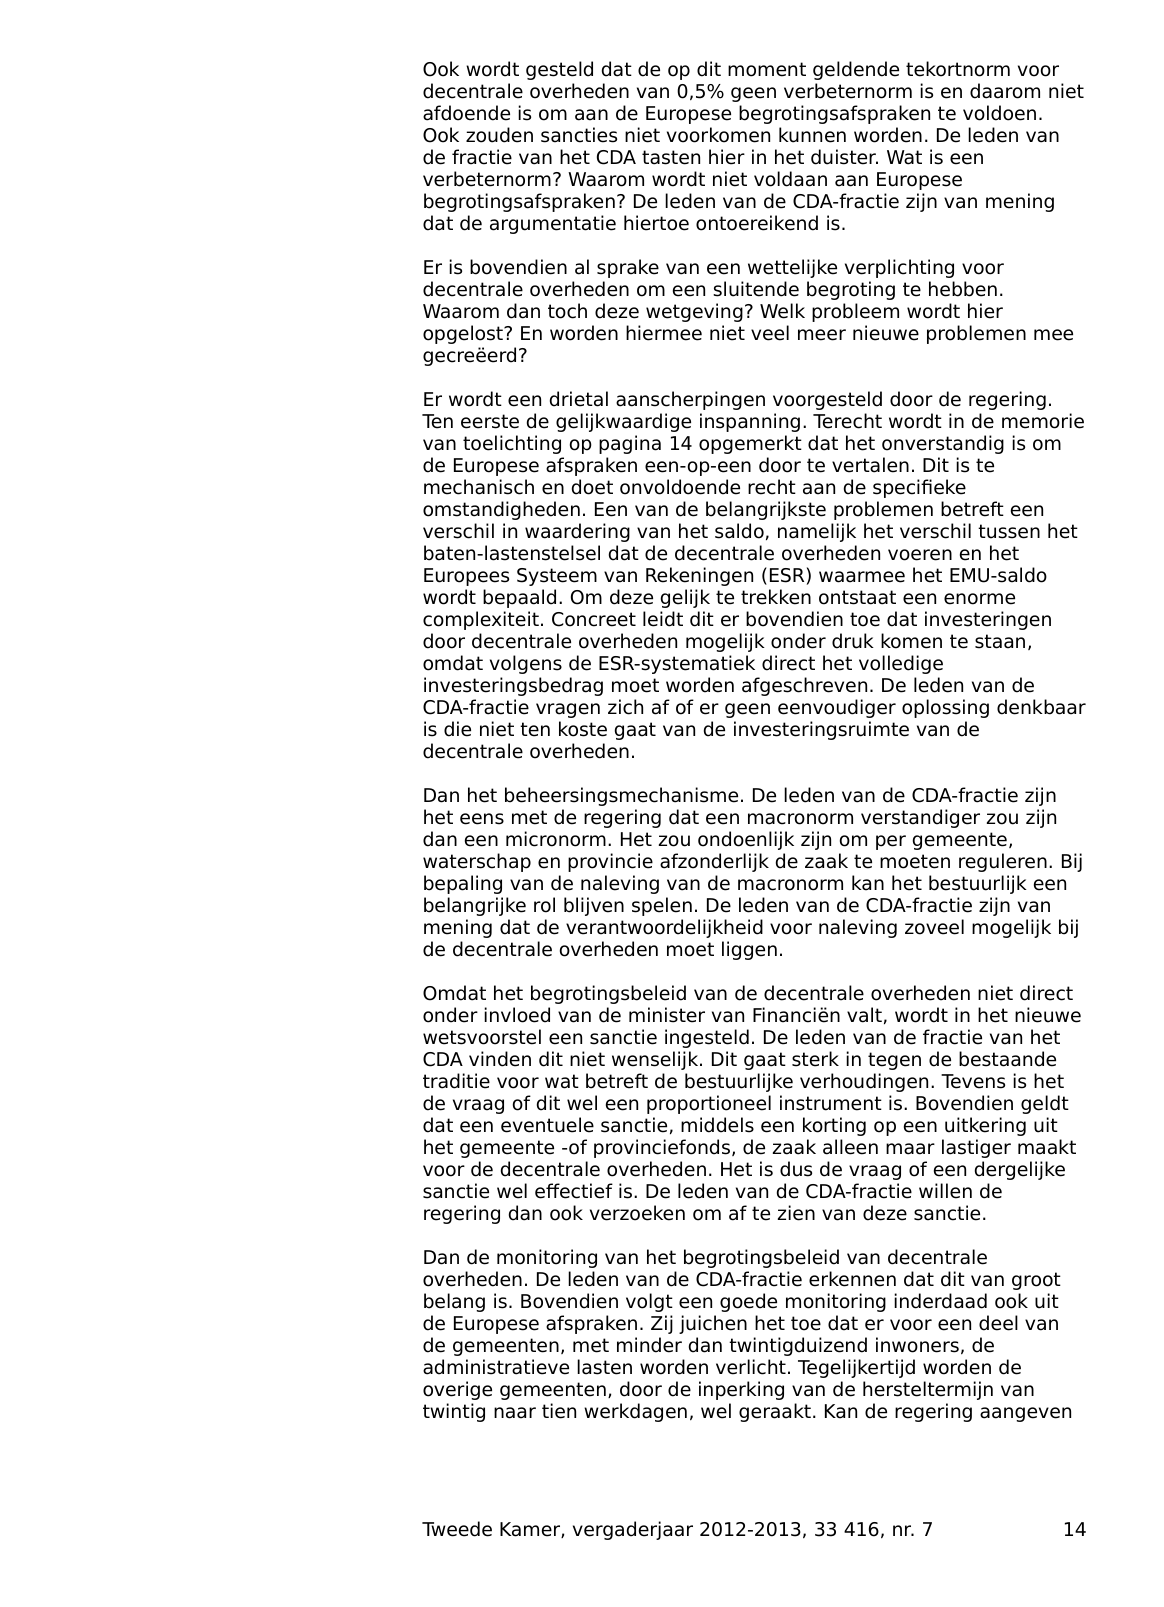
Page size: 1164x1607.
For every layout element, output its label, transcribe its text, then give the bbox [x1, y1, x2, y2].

text Dan de monitoring van het begrotingsbeleid van decentrale overheden. De leden van de CDA-fractie erkennen dat dit van groot belang is. Bovendien volgt een goede monitoring inderdaad ook uit de Europese afspraken. Zij juichen het toe dat er voor een deel van de gemeenten, met minder dan twintigduizend inwoners, de administratieve lasten worden verlicht. Tegelijkertijd worden de overige gemeenten, door de inperking van de hersteltermijn van twintig naar tien werkdagen, wel geraakt. Kan de regering aangeven [422, 1247, 1087, 1423]
text Er wordt een drietal aanscherpingen voorgesteld door de regering. Ten eerste de gelijkwaardige inspanning. Terecht wordt in de memorie van toelichting op pagina 14 opgemerkt dat het onverstandig is om de Europese afspraken een-op-een door te vertalen. Dit is te mechanisch en doet onvoldoende recht aan de specifieke omstandigheden. Een van de belangrijkste problemen betreft een verschil in waardering van het saldo, namelijk het verschil tussen het baten-lastenstelsel dat de decentrale overheden voeren en het Europees Systeem van Rekeningen (ESR) waarmee het EMU-saldo wordt bepaald. Om deze gelijk te trekken ontstaat een enorme complexiteit. Concreet leidt dit er bovendien toe dat investeringen door decentrale overheden mogelijk onder druk komen te staan, omdat volgens de ESR-systematiek direct het volledige investeringsbedrag moet worden afgeschreven. De leden van de CDA-fractie vragen zich af of er geen eenvoudiger oplossing denkbaar is die niet ten koste gaat van de investeringsruimte van de decentrale overheden. [422, 389, 1087, 763]
text Omdat het begrotingsbeleid van de decentrale overheden niet direct onder invloed van de minister van Financiën valt, wordt in het nieuwe wetsvoorstel een sanctie ingesteld. De leden van de fractie van het CDA vinden dit niet wenselijk. Dit gaat sterk in tegen de bestaande traditie voor wat betreft de bestuurlijke verhoudingen. Tevens is het de vraag of dit wel een proportioneel instrument is. Bovendien geldt dat een eventuele sanctie, middels een korting op een uitkering uit het gemeente -of provinciefonds, de zaak alleen maar lastiger maakt voor de decentrale overheden. Het is dus de vraag of een dergelijke sanctie wel effectief is. De leden van de CDA-fractie willen de regering dan ook verzoeken om af te zien van deze sanctie. [422, 983, 1087, 1225]
text Dan het beheersingsmechanisme. De leden van de CDA-fractie zijn het eens met de regering dat een macronorm verstandiger zou zijn dan een micronorm. Het zou ondoenlijk zijn om per gemeente, waterschap en provincie afzonderlijk de zaak te moeten reguleren. Bij bepaling van de naleving van de macronorm kan het bestuurlijk een belangrijke rol blijven spelen. De leden van de CDA-fractie zijn van mening dat de verantwoordelijkheid voor naleving zoveel mogelijk bij de decentrale overheden moet liggen. [422, 785, 1087, 961]
text Er is bovendien al sprake van een wettelijke verplichting voor decentrale overheden om een sluitende begroting te hebben. Waarom dan toch deze wetgeving? Welk probleem wordt hier opgelost? En worden hiermee niet veel meer nieuwe problemen mee gecreëerd? [422, 257, 1087, 367]
text Ook wordt gesteld dat de op dit moment geldende tekortnorm voor decentrale overheden van 0,5% geen verbeternorm is en daarom niet afdoende is om aan de Europese begrotingsafspraken te voldoen. Ook zouden sancties niet voorkomen kunnen worden. De leden van de fractie van het CDA tasten hier in het duister. Wat is een verbeternorm? Waarom wordt niet voldaan aan Europese begrotingsafspraken? De leden van de CDA-fractie zijn van mening dat de argumentatie hiertoe ontoereikend is. [422, 59, 1087, 235]
